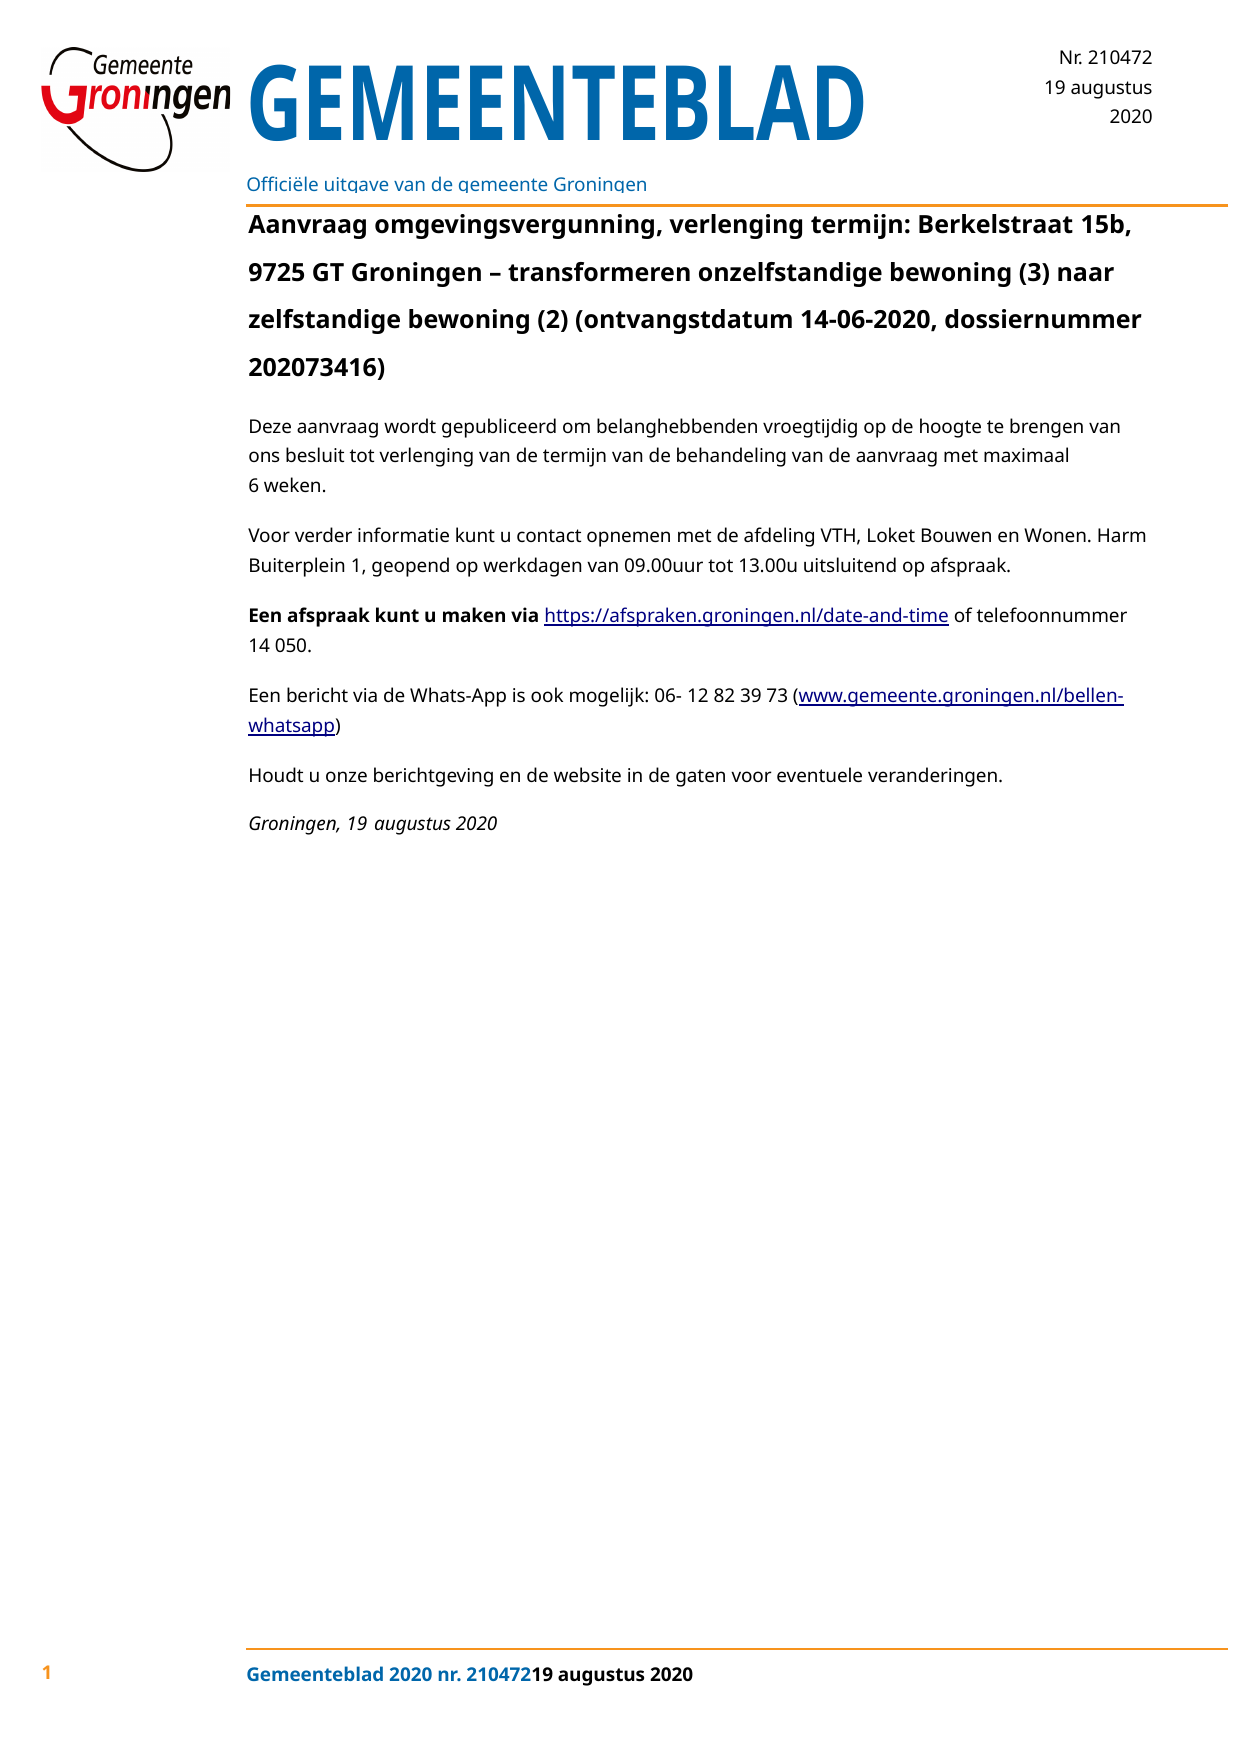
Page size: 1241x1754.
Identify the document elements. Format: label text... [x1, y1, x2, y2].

text Aanvraag omgevingsvergunning, verlenging termijn: Berkelstraat 15b, 9725 GT Groningen – transformeren onzelfstandige bewoning (3) naar zelfstandige bewoning (2) (ontvangstdatum 14-06-2020, dossiernummer 202073416) [248, 207, 1152, 384]
text Een bericht via de Whats-App is ook mogelijk: 06- 12 82 39 73 (www.gemeente.groningen.nl/bellen-whatsapp) [248, 683, 1152, 738]
text Groningen, 19 augustus 2020 [248, 811, 1152, 836]
text Voor verder informatie kunt u contact opnemen met de afdeling VTH, Loket Bouwen en Wonen. Harm Buiterplein 1, geopend op werkdagen van 09.00uur tot 13.00u uitsluitend op afspraak. [248, 523, 1152, 578]
text Houdt u onze berichtgeving en de website in de gaten voor eventuele veranderingen. [248, 763, 1152, 788]
text Een afspraak kunt u maken via https://afspraken.groningen.nl/date-and-time of telefoonnummer 14 050. [248, 603, 1152, 658]
text Deze aanvraag wordt gepubliceerd om belanghebbenden vroegtijdig op de hoogte te brengen van ons besluit tot verlenging van de termijn van de behandeling van de aanvraag met maximaal 6 weken. [248, 413, 1152, 498]
picture [41, 47, 231, 172]
